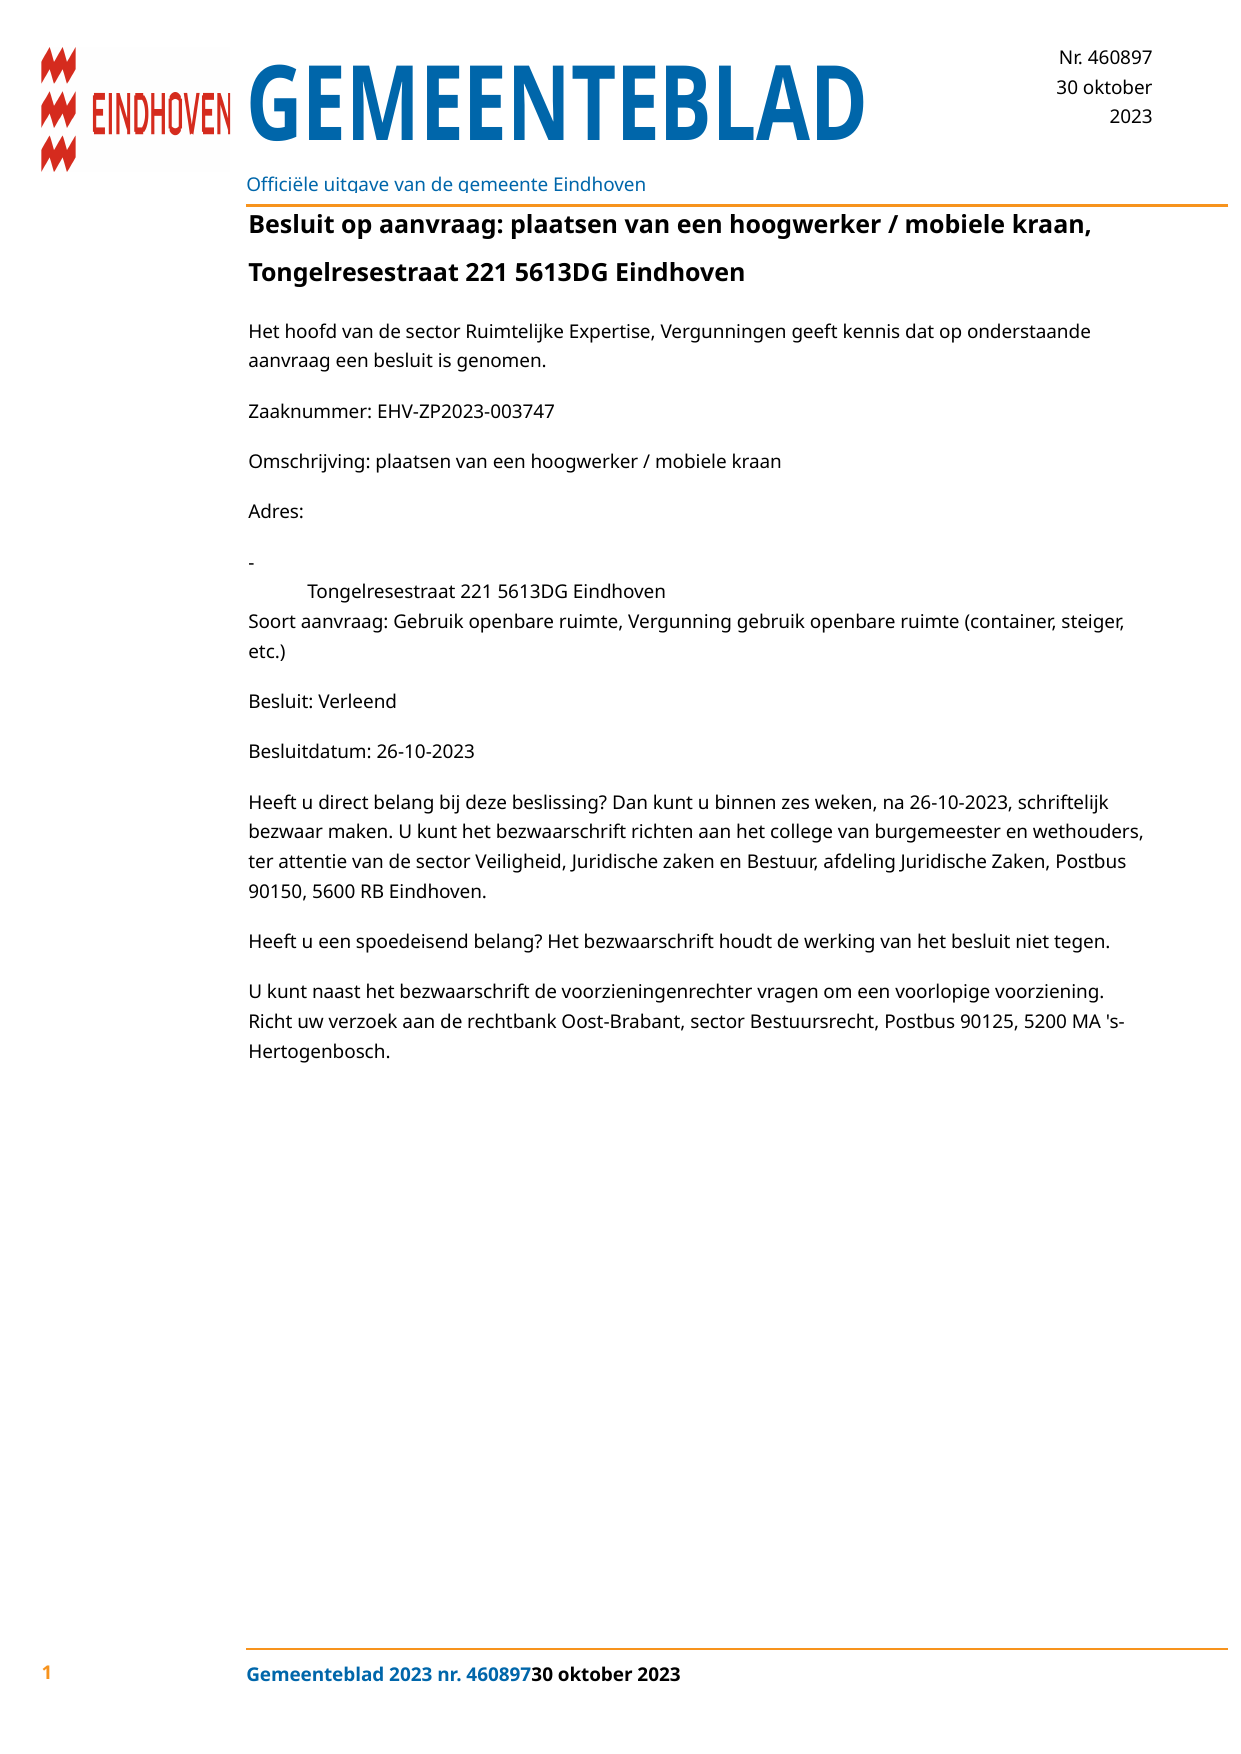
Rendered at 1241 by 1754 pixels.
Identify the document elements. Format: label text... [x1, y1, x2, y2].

text Soort aanvraag: Gebruik openbare ruimte, Vergunning gebruik openbare ruimte (container, steiger, etc.) [248, 608, 1152, 664]
text Zaaknummer: EHV-ZP2023-003747 [248, 398, 1152, 424]
text Besluit op aanvraag: plaatsen van een hoogwerker / mobiele kraan, Tongelresestraat 221 5613DG Eindhoven [248, 207, 1152, 288]
text Besluitdatum: 26-10-2023 [248, 739, 1152, 764]
text U kunt naast het bezwaarschrift de voorzieningenrechter vragen om een voorlopige voorziening. Richt uw verzoek aan de rechtbank Oost-Brabant, sector Bestuursrecht, Postbus 90125, 5200 MA 's-Hertogenbosch. [248, 979, 1152, 1064]
list Tongelresestraat 221 5613DG Eindhoven [248, 579, 1152, 604]
text Adres: [248, 499, 1152, 524]
picture [41, 47, 231, 172]
text Omschrijving: plaatsen van een hoogwerker / mobiele kraan [248, 448, 1152, 474]
text Heeft u een spoedeisend belang? Het bezwaarschrift houdt de werking van het besluit niet tegen. [248, 928, 1152, 954]
text Heeft u direct belang bij deze beslissing? Dan kunt u binnen zes weken, na 26-10-2023, schriftelijk bezwaar maken. U kunt het bezwaarschrift richten aan het college van burgemeester en wethouders, ter attentie van de sector Veiligheid, Juridische zaken en Bestuur, afdeling Juridische Zaken, Postbus 90150, 5600 RB Eindhoven. [248, 789, 1152, 904]
text Het hoofd van de sector Ruimtelijke Expertise, Vergunningen geeft kennis dat op onderstaande aanvraag een besluit is genomen. [248, 318, 1152, 373]
text Besluit: Verleend [248, 688, 1152, 714]
